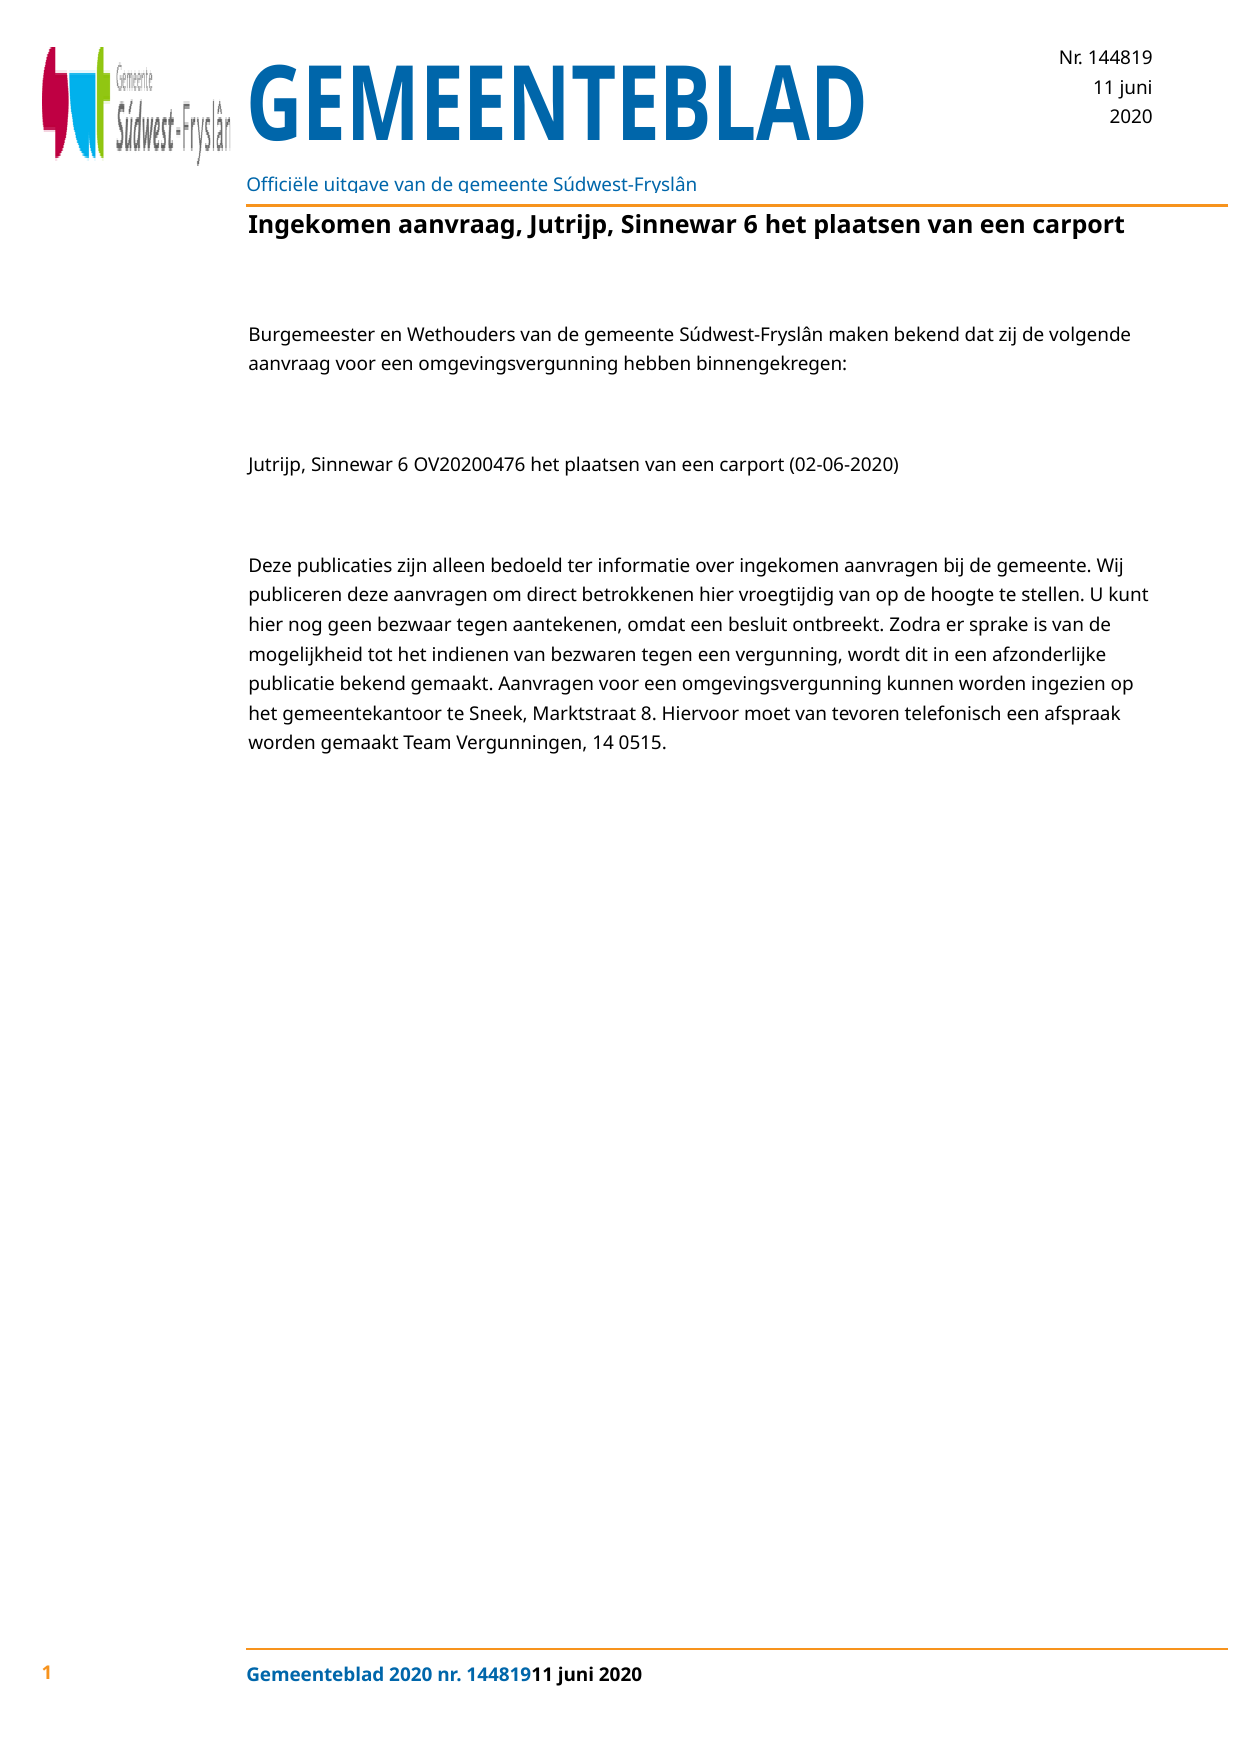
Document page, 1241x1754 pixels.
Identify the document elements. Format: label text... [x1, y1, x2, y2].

text Ingekomen aanvraag, Jutrijp, Sinnewar 6 het plaatsen van een carport [248, 207, 1152, 241]
text Deze publicaties zijn alleen bedoeld ter informatie over ingekomen aanvragen bij de gemeente. Wij publiceren deze aanvragen om direct betrokkenen hier vroegtijdig van op de hoogte te stellen. U kunt hier nog geen bezwaar tegen aantekenen, omdat een besluit ontbreekt. Zodra er sprake is van de mogelijkheid tot het indienen van bezwaren tegen een vergunning, wordt dit in een afzonderlijke publicatie bekend gemaakt. Aanvragen voor een omgevingsvergunning kunnen worden ingezien op het gemeentekantoor te Sneek, Marktstraat 8. Hiervoor moet van tevoren telefonisch een afspraak worden gemaakt Team Vergunningen, 14 0515. [248, 552, 1152, 755]
picture [41, 47, 231, 172]
text Jutrijp, Sinnewar 6 OV20200476 het plaatsen van een carport (02-06-2020) [248, 451, 1152, 477]
text Burgemeester en Wethouders van de gemeente Súdwest-Fryslân maken bekend dat zij de volgende aanvraag voor een omgevingsvergunning hebben binnengekregen: [248, 321, 1152, 376]
